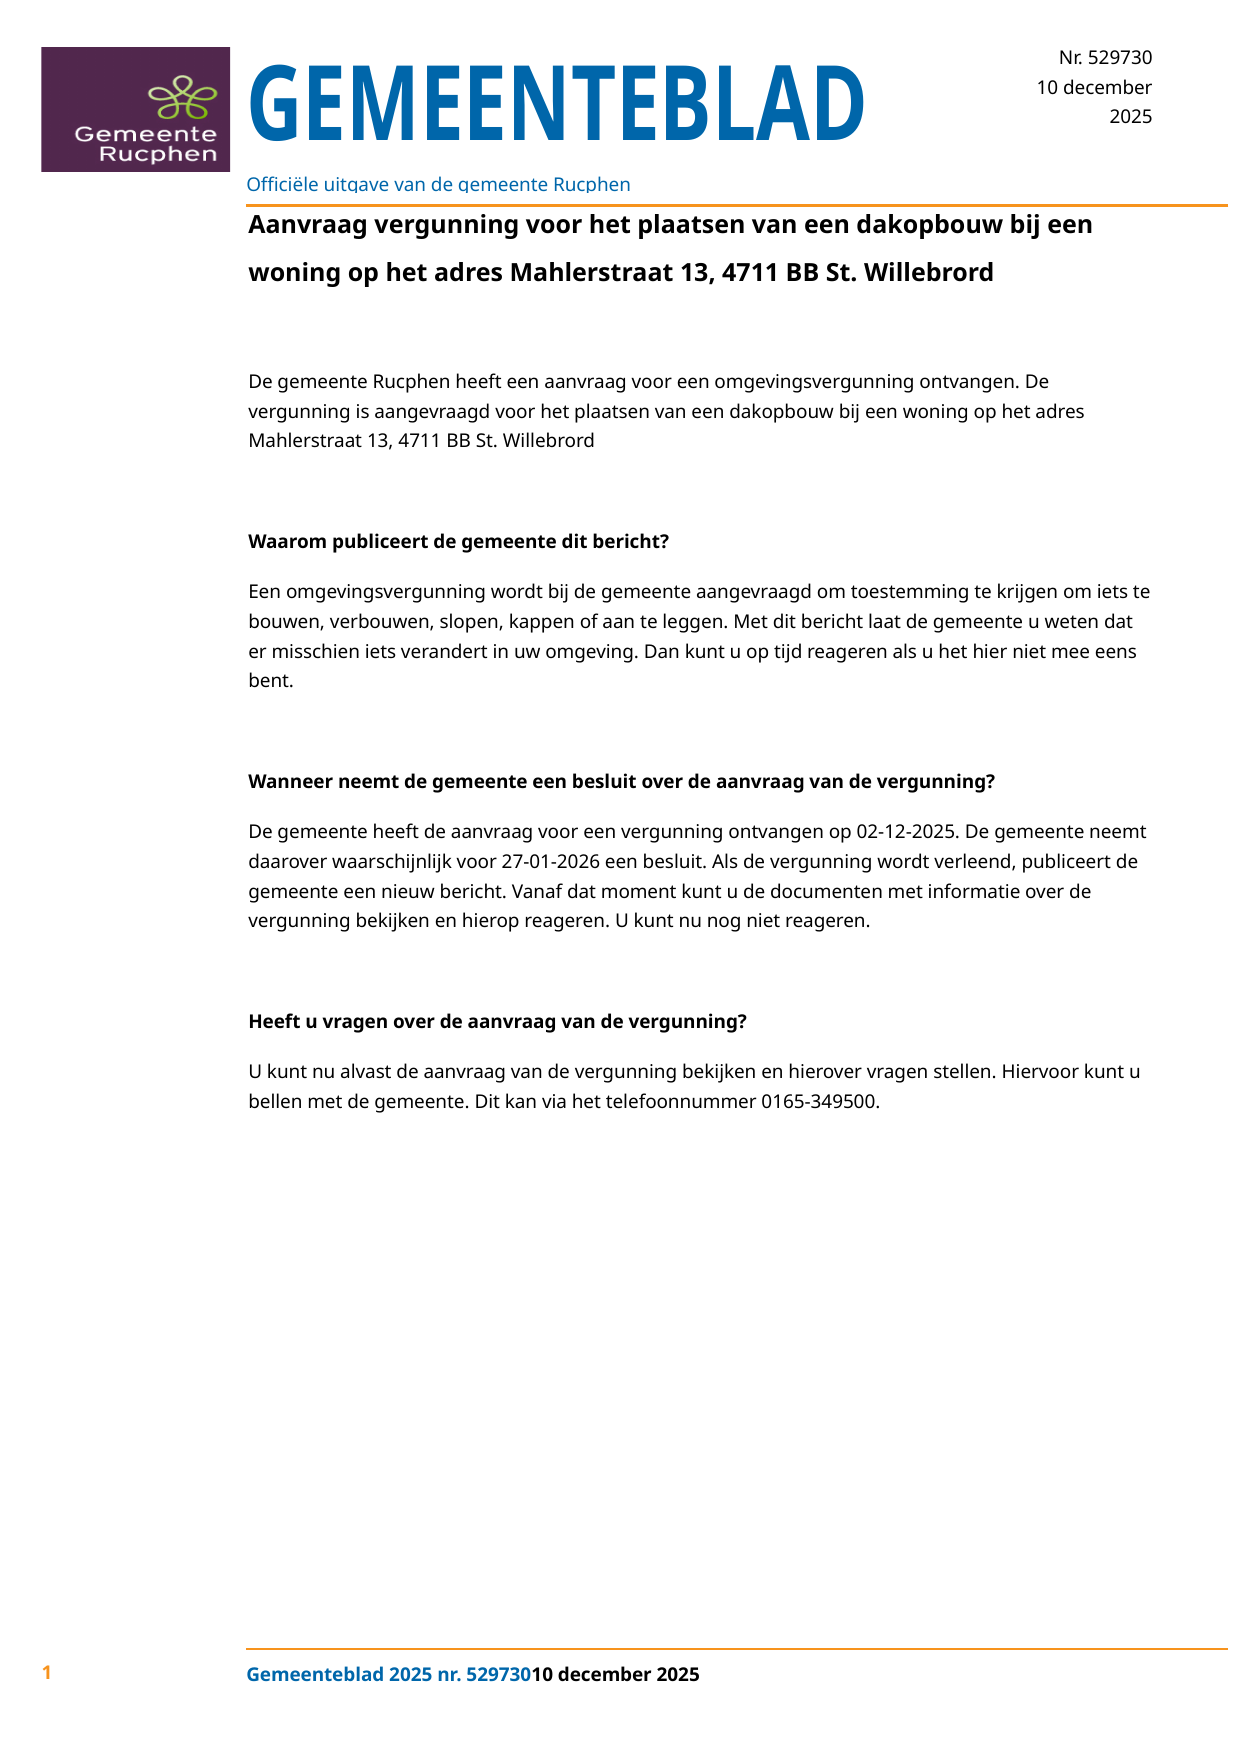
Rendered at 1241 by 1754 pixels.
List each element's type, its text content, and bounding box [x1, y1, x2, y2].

text Heeft u vragen over de aanvraag van de vergunning? [248, 1008, 1152, 1034]
text De gemeente Rucphen heeft een aanvraag voor een omgevingsvergunning ontvangen. De vergunning is aangevraagd voor het plaatsen van een dakopbouw bij een woning op het adres Mahlerstraat 13, 4711 BB St. Willebrord [248, 368, 1152, 453]
picture [41, 47, 231, 172]
text Waarom publiceert de gemeente dit bericht? [248, 528, 1152, 554]
text Wanneer neemt de gemeente een besluit over de aanvraag van de vergunning? [248, 768, 1152, 794]
text De gemeente heeft de aanvraag voor een vergunning ontvangen op 02-12-2025. De gemeente neemt daarover waarschijnlijk voor 27-01-2026 een besluit. Als de vergunning wordt verleend, publiceert de gemeente een nieuw bericht. Vanaf dat moment kunt u de documenten met informatie over de vergunning bekijken en hierop reageren. U kunt nu nog niet reageren. [248, 819, 1152, 933]
text Een omgevingsvergunning wordt bij de gemeente aangevraagd om toestemming te krijgen om iets te bouwen, verbouwen, slopen, kappen of aan te leggen. Met dit bericht laat de gemeente u weten dat er misschien iets verandert in uw omgeving. Dan kunt u op tijd reageren als u het hier niet mee eens bent. [248, 579, 1152, 693]
text U kunt nu alvast de aanvraag van de vergunning bekijken en hierover vragen stellen. Hiervoor kunt u bellen met de gemeente. Dit kan via het telefoonnummer 0165-349500. [248, 1059, 1152, 1114]
text Aanvraag vergunning voor het plaatsen van een dakopbouw bij een woning op het adres Mahlerstraat 13, 4711 BB St. Willebrord [248, 207, 1152, 288]
